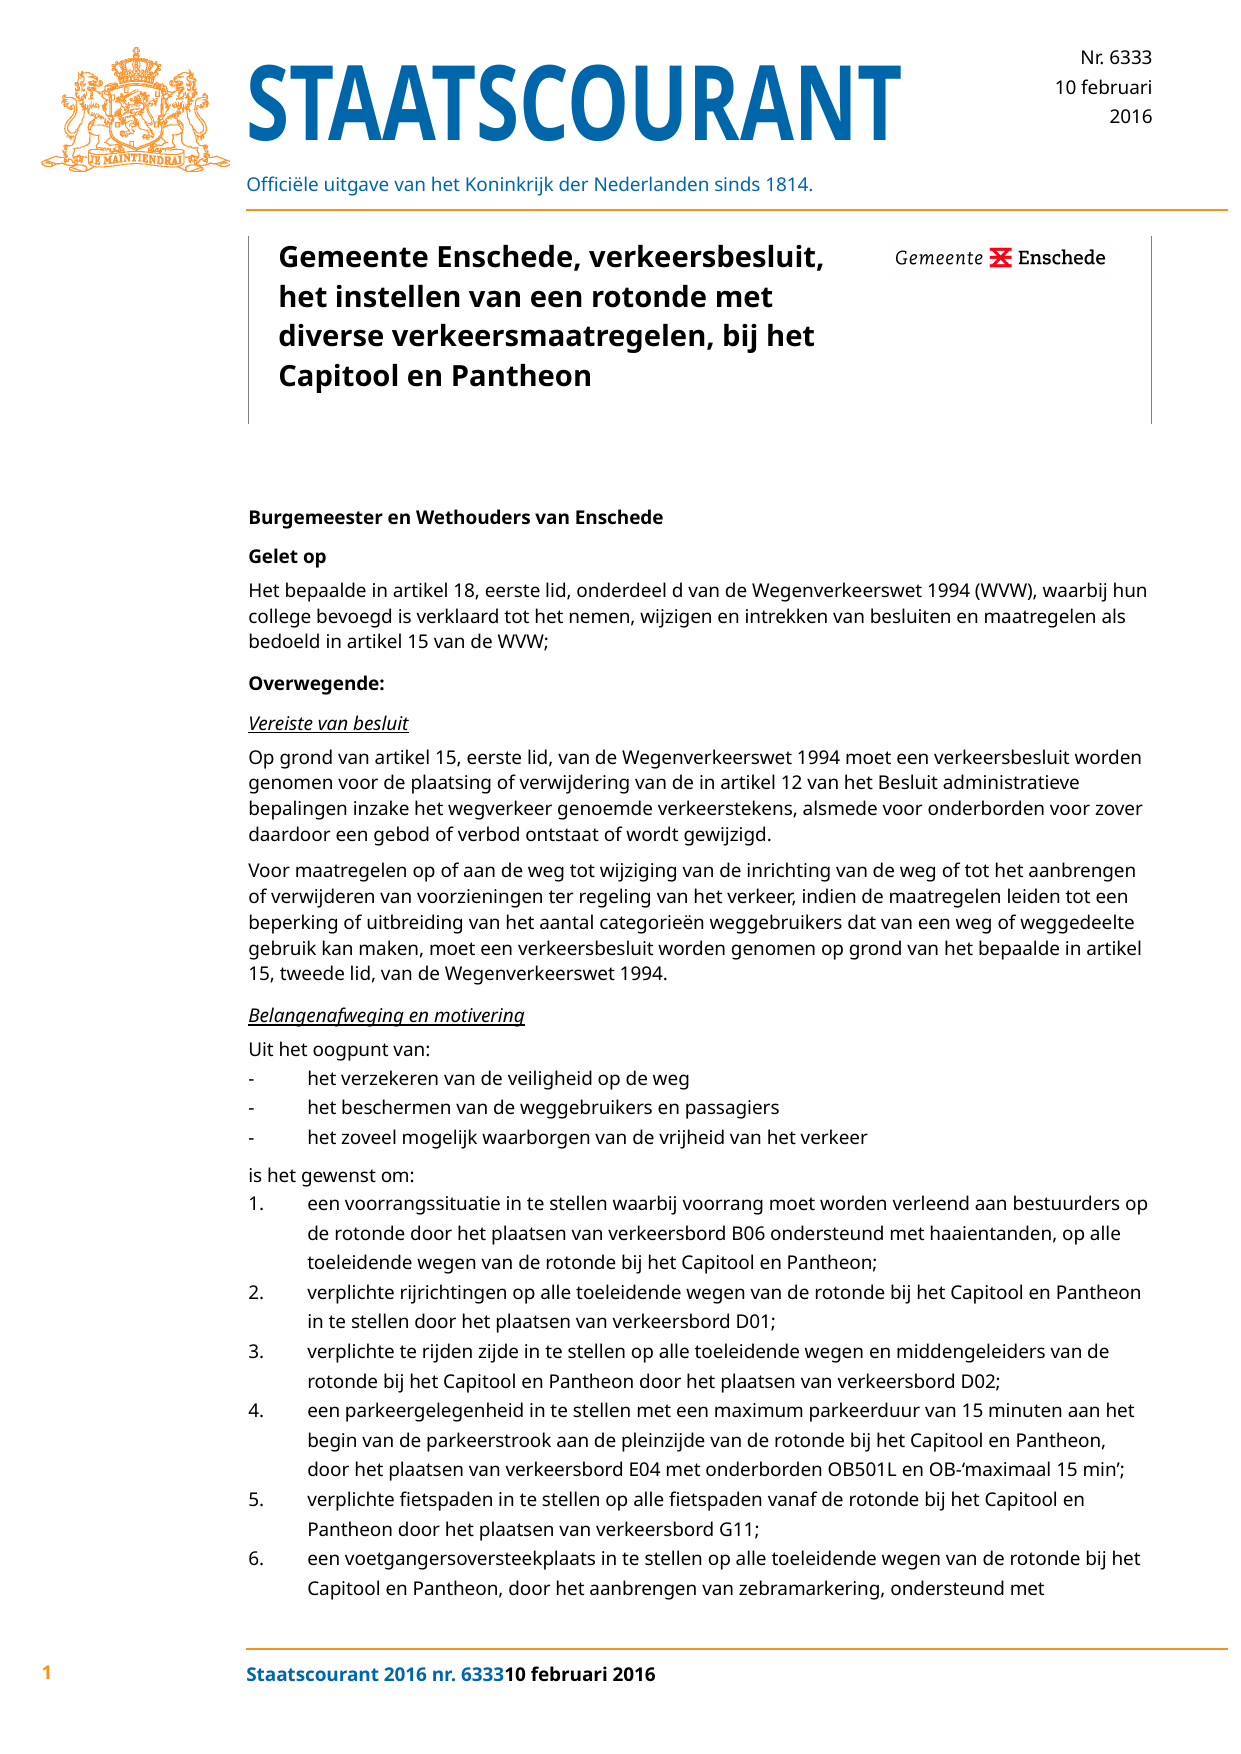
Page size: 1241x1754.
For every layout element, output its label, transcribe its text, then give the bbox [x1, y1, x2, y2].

list het zoveel mogelijk waarborgen van de vrijheid van het verkeer [248, 1124, 1152, 1150]
list het verzekeren van de veiligheid op de weg [248, 1065, 1152, 1091]
table_header Gemeente Enschede, verkeersbesluit, het instellen van een rotonde met diverse verkeersmaatregelen, bij het Capitool en Pantheon [249, 236, 850, 424]
text Gelet op [248, 543, 1152, 569]
text Belangenafweging en motivering [248, 1002, 1152, 1028]
list het beschermen van de weggebruikers en passagiers [248, 1094, 1152, 1120]
text Het bepaalde in artikel 18, eerste lid, onderdeel d van de Wegenverkeerswet 1994 (WVW), waarbij hun college bevoegd is verklaard tot het nemen, wijzigen en intrekken van besluiten en maatregelen als bedoeld in artikel 15 van de WVW; [248, 577, 1152, 654]
table_header [850, 236, 1151, 424]
text is het gewenst om: [248, 1162, 1152, 1188]
text Op grond van artikel 15, eerste lid, van de Wegenverkeerswet 1994 moet een verkeersbesluit worden genomen voor de plaatsing of verwijdering van de in artikel 12 van het Besluit administratieve bepalingen inzake het wegverkeer genoemde verkeerstekens, alsmede voor onderborden voor zover daardoor een gebod of verbod ontstaat of wordt gewijzigd. [248, 744, 1152, 847]
picture [41, 47, 231, 172]
list een voetgangersoversteekplaats in te stellen op alle toeleidende wegen van de rotonde bij het Capitool en Pantheon, door het aanbrengen van zebramarkering, ondersteund met [248, 1545, 1152, 1601]
picture [882, 236, 1119, 279]
text Overwegende: [248, 671, 1152, 696]
list een parkeergelegenheid in te stellen met een maximum parkeerduur van 15 minuten aan het begin van de parkeerstrook aan de pleinzijde van de rotonde bij het Capitool en Pantheon, door het plaatsen van verkeersbord E04 met onderborden OB501L en OB-‘maximaal 15 min’; [248, 1397, 1152, 1482]
text Uit het oogpunt van: [248, 1037, 1152, 1062]
text Vereiste van besluit [248, 710, 1152, 736]
list een voorrangssituatie in te stellen waarbij voorrang moet worden verleend aan bestuurders op de rotonde door het plaatsen van verkeersbord B06 ondersteund met haaientanden, op alle toeleidende wegen van de rotonde bij het Capitool en Pantheon; [248, 1190, 1152, 1275]
list verplichte te rijden zijde in te stellen op alle toeleidende wegen en middengeleiders van de rotonde bij het Capitool en Pantheon door het plaatsen van verkeersbord D02; [248, 1338, 1152, 1393]
list verplichte rijrichtingen op alle toeleidende wegen van de rotonde bij het Capitool en Pantheon in te stellen door het plaatsen van verkeersbord D01; [248, 1279, 1152, 1334]
text Burgemeester en Wethouders van Enschede [248, 504, 1152, 529]
text Voor maatregelen op of aan de weg tot wijziging van de inrichting van de weg of tot het aanbrengen of verwijderen van voorzieningen ter regeling van het verkeer, indien de maatregelen leiden tot een beperking of uitbreiding van het aantal categorieën weggebruikers dat van een weg of weggedeelte gebruik kan maken, moet een verkeersbesluit worden genomen op grond van het bepaalde in artikel 15, tweede lid, van de Wegenverkeerswet 1994. [248, 858, 1152, 986]
list verplichte fietspaden in te stellen op alle fietspaden vanaf de rotonde bij het Capitool en Pantheon door het plaatsen van verkeersbord G11; [248, 1486, 1152, 1541]
